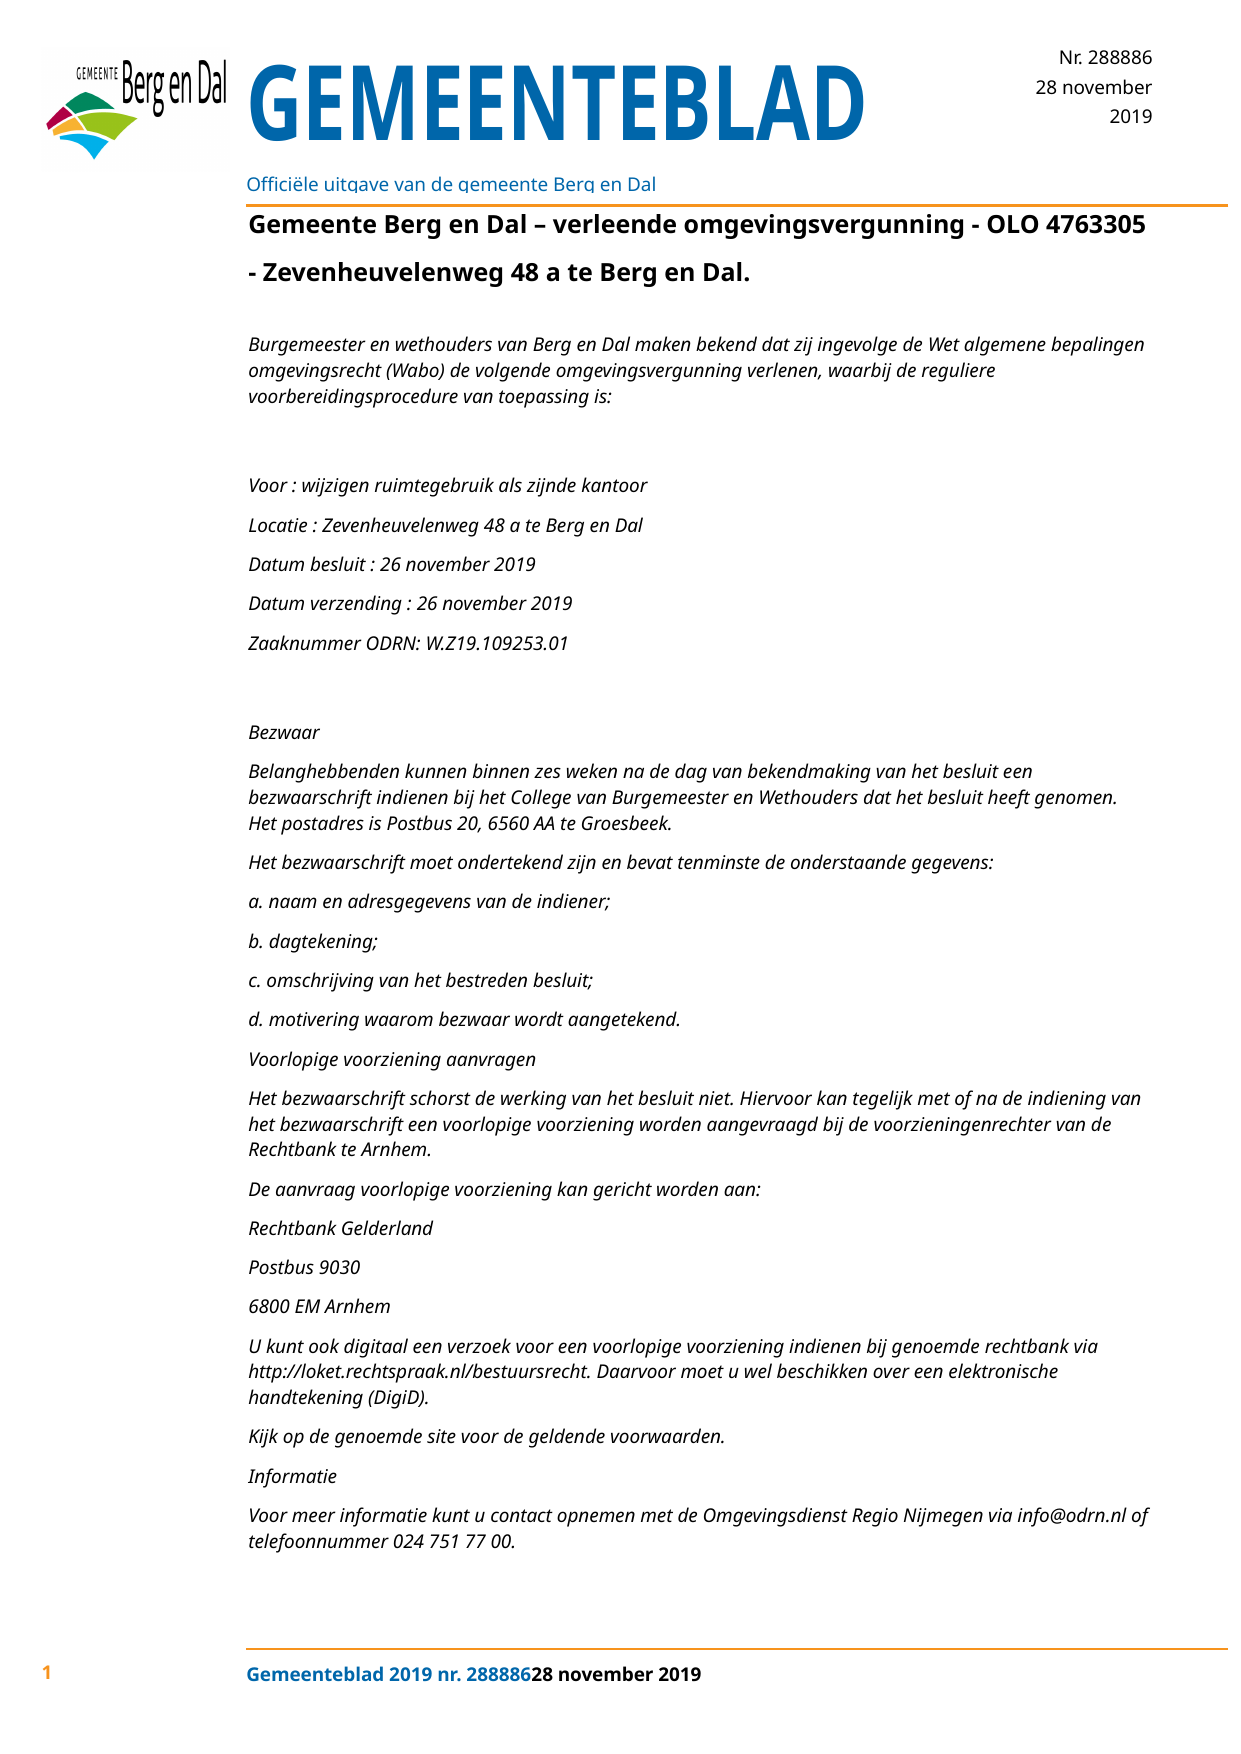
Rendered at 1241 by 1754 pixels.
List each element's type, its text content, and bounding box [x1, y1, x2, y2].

text Voor : wijzigen ruimtegebruik als zijnde kantoor [248, 473, 1152, 498]
text Het bezwaarschrift schorst de werking van het besluit niet. Hiervoor kan tegelijk met of na de indiening van het bezwaarschrift een voorlopige voorziening worden aangevraagd bij de voorzieningenrechter van de Rechtbank te Arnhem. [248, 1085, 1152, 1162]
text Informatie [248, 1463, 1152, 1488]
text Postbus 9030 [248, 1254, 1152, 1280]
text 6800 EM Arnhem [248, 1293, 1152, 1319]
text Bezwaar [248, 719, 1152, 745]
text Rechtbank Gelderland [248, 1215, 1152, 1241]
text Het bezwaarschrift moet ondertekend zijn en bevat tenminste de onderstaande gegevens: [248, 849, 1152, 875]
text U kunt ook digitaal een verzoek voor een voorlopige voorziening indienen bij genoemde rechtbank via http://loket.rechtspraak.nl/bestuursrecht. Daarvoor moet u wel beschikken over een elektronische handtekening (DigiD). [248, 1333, 1152, 1410]
text Voorlopige voorziening aanvragen [248, 1046, 1152, 1071]
text Datum besluit : 26 november 2019 [248, 551, 1152, 577]
text Burgemeester en wethouders van Berg en Dal maken bekend dat zij ingevolge de Wet algemene bepalingen omgevingsrecht (Wabo) de volgende omgevingsvergunning verlenen, waarbij de reguliere voorbereidingsprocedure van toepassing is: [248, 331, 1152, 409]
text Locatie : Zevenheuvelenweg 48 a te Berg en Dal [248, 512, 1152, 538]
picture [41, 47, 231, 172]
text Zaaknummer ODRN: W.Z19.109253.01 [248, 630, 1152, 655]
text a. naam en adresgegevens van de indiener; [248, 889, 1152, 914]
text Kijk op de genoemde site voor de geldende voorwaarden. [248, 1423, 1152, 1449]
text Datum verzending : 26 november 2019 [248, 590, 1152, 616]
text Voor meer informatie kunt u contact opnemen met de Omgevingsdienst Regio Nijmegen via info@odrn.nl of telefoonnummer 024 751 77 00. [248, 1502, 1152, 1553]
text c. omschrijving van het bestreden besluit; [248, 967, 1152, 993]
text b. dagtekening; [248, 928, 1152, 954]
text De aanvraag voorlopige voorziening kan gericht worden aan: [248, 1176, 1152, 1201]
text Gemeente Berg en Dal – verleende omgevingsvergunning - OLO 4763305 - Zevenheuvelenweg 48 a te Berg en Dal. [248, 207, 1152, 288]
text Belanghebbenden kunnen binnen zes weken na de dag van bekendmaking van het besluit een bezwaarschrift indienen bij het College van Burgemeester en Wethouders dat het besluit heeft genomen. Het postadres is Postbus 20, 6560 AA te Groesbeek. [248, 759, 1152, 836]
text d. motivering waarom bezwaar wordt aangetekend. [248, 1006, 1152, 1032]
